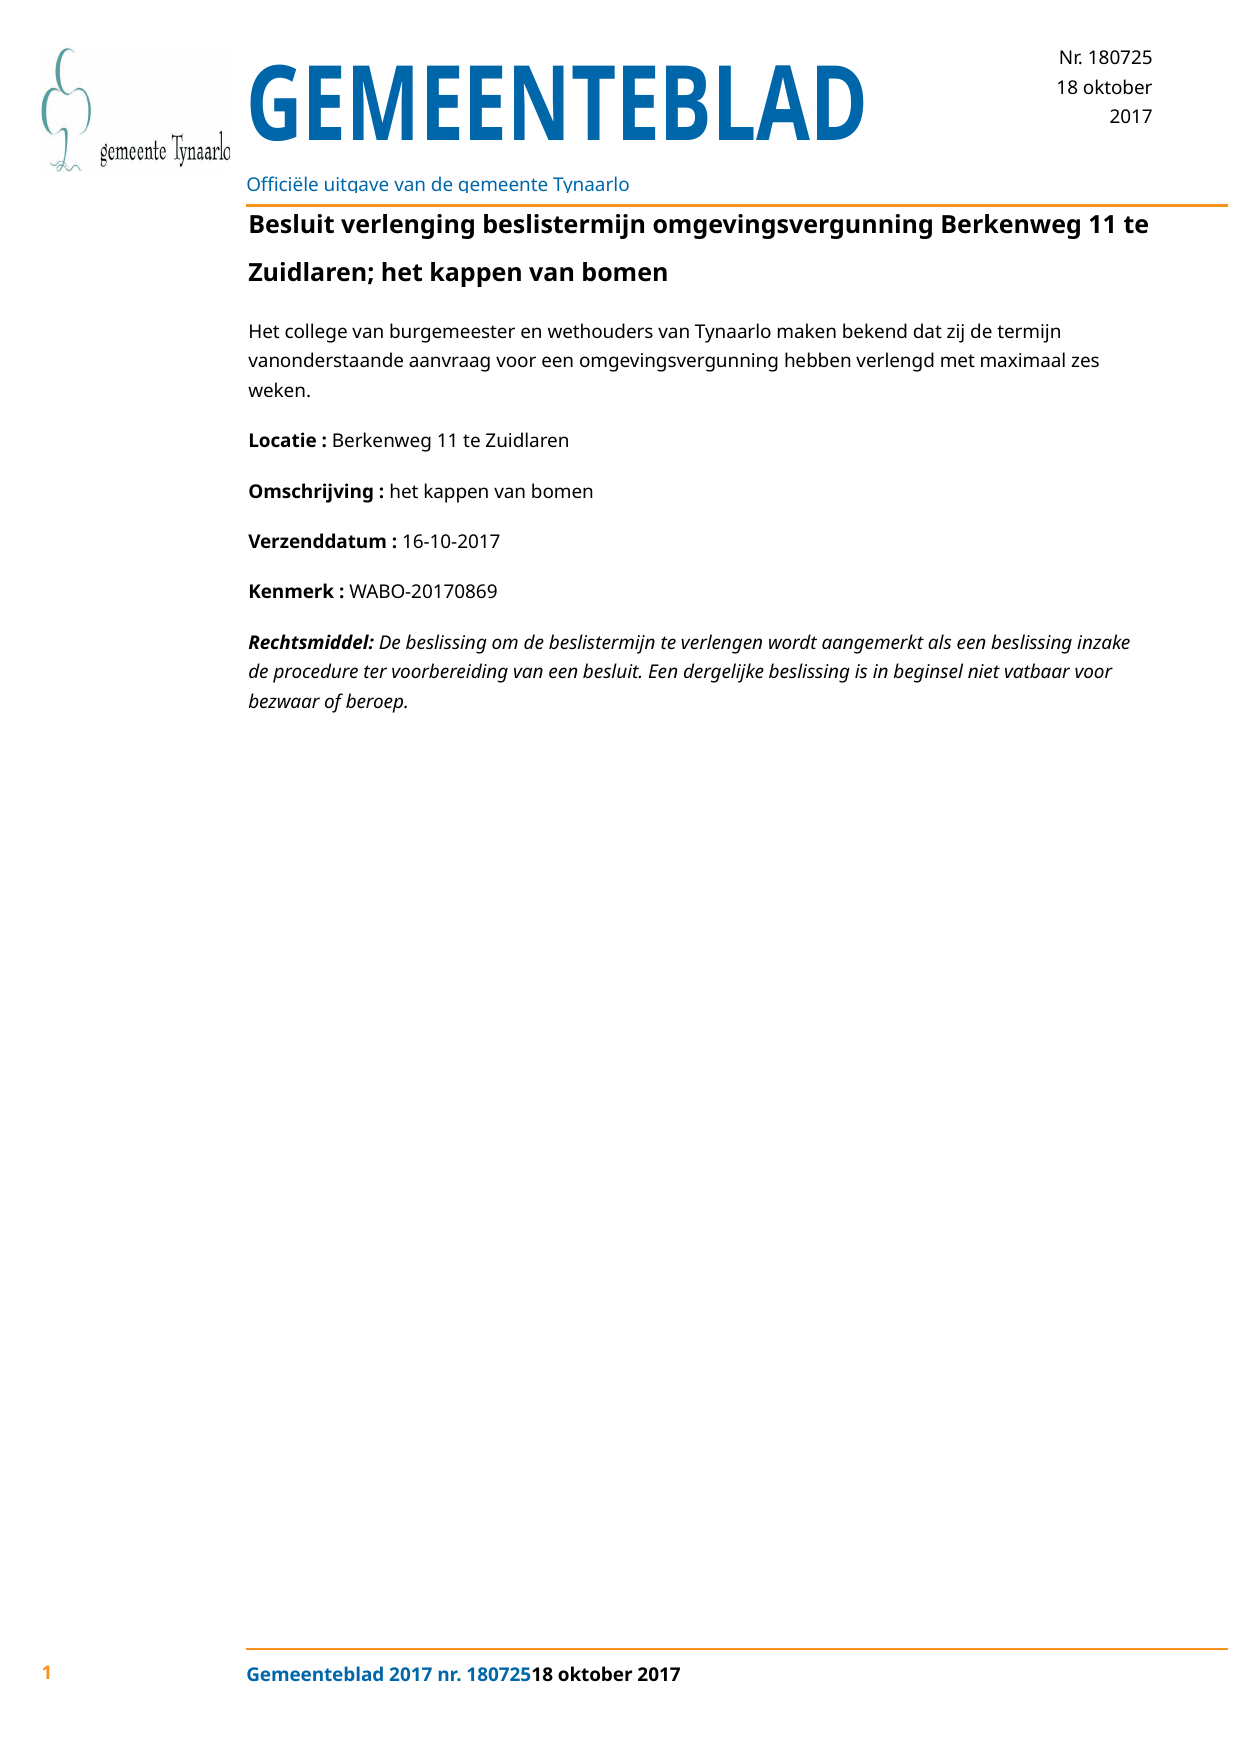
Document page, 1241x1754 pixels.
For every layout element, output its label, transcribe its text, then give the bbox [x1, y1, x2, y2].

text Locatie : Berkenweg 11 te Zuidlaren [248, 427, 1152, 453]
text Besluit verlenging beslistermijn omgevingsvergunning Berkenweg 11 te Zuidlaren; het kappen van bomen [248, 207, 1152, 288]
text Verzenddatum : 16-10-2017 [248, 528, 1152, 554]
picture [41, 47, 231, 172]
text Het college van burgemeester en wethouders van Tynaarlo maken bekend dat zij de termijn vanonderstaande aanvraag voor een omgevingsvergunning hebben verlengd met maximaal zes weken. [248, 318, 1152, 403]
text Kenmerk : WABO-20170869 [248, 579, 1152, 604]
text Rechtsmiddel: De beslissing om de beslistermijn te verlengen wordt aangemerkt als een beslissing inzake de procedure ter voorbereiding van een besluit. Een dergelijke beslissing is in beginsel niet vatbaar voor bezwaar of beroep. [248, 629, 1152, 714]
text Omschrijving : het kappen van bomen [248, 478, 1152, 504]
